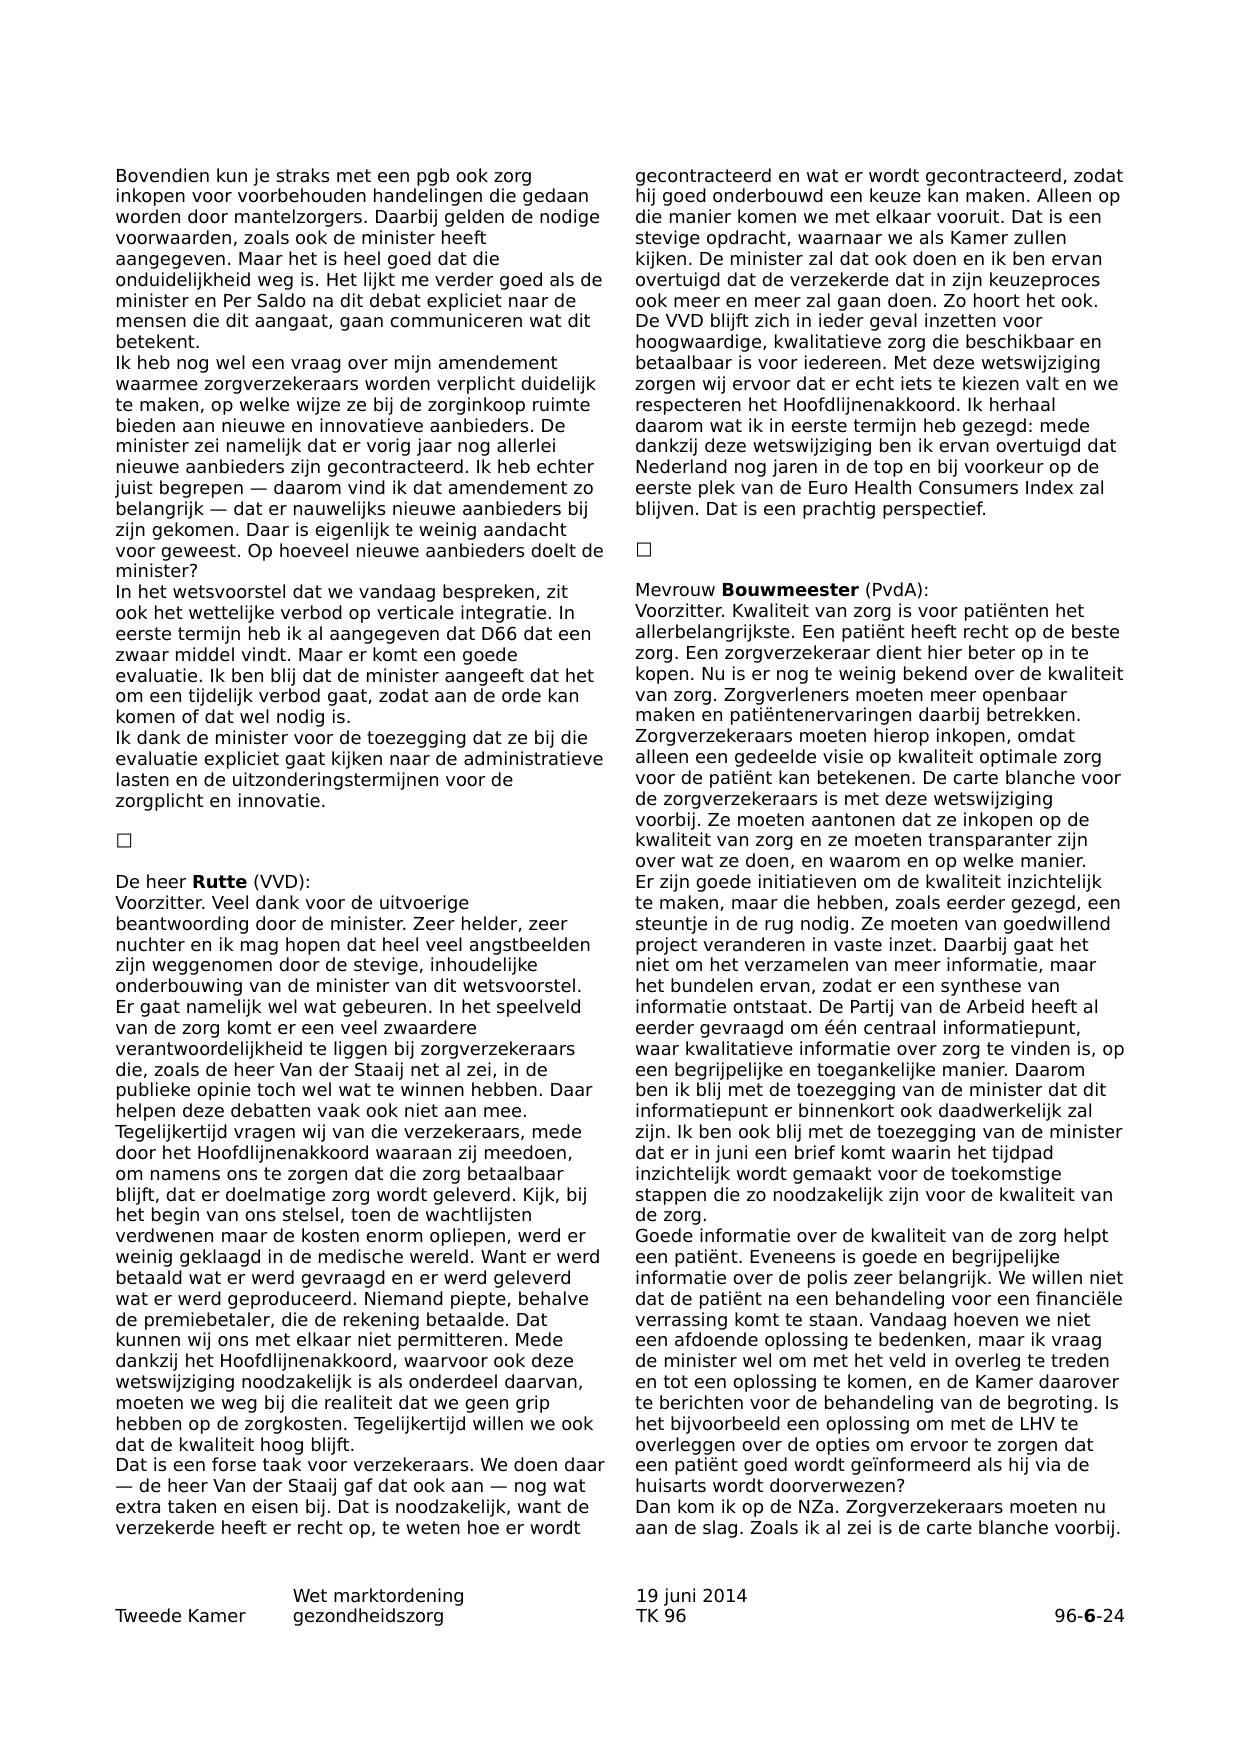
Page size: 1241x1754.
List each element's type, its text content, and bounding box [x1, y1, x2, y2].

text Voorzitter. Kwaliteit van zorg is voor patiënten het allerbelangrijkste. Een patiënt heeft recht op de beste zorg. Een zorgverzekeraar dient hier beter op in te kopen. Nu is er nog te weinig bekend over de kwaliteit van zorg. Zorgverleners moeten meer openbaar maken en patiëntenervaringen daarbij betrekken. Zorgverzekeraars moeten hierop inkopen, omdat alleen een gedeelde visie op kwaliteit optimale zorg voor de patiënt kan betekenen. De carte blanche voor de zorgverzekeraars is met deze wetswijziging voorbij. Ze moeten aantonen dat ze inkopen op de kwaliteit van zorg en ze moeten transparanter zijn over wat ze doen, en waarom en op welke manier. [635, 601, 1125, 872]
text Mevrouw Bouwmeester (PvdA): [635, 580, 1125, 601]
text Bovendien kun je straks met een pgb ook zorg inkopen voor voorbehouden handelingen die gedaan worden door mantelzorgers. Daarbij gelden de nodige voorwaarden, zoals ook de minister heeft aangegeven. Maar het is heel goed dat die onduidelijkheid weg is. Het lijkt me verder goed als de minister en Per Saldo na dit debat expliciet naar de mensen die dit aangaat, gaan communiceren wat dit betekent. [115, 165, 605, 353]
text Er zijn goede initiatieven om de kwaliteit inzichtelijk te maken, maar die hebben, zoals eerder gezegd, een steuntje in de rug nodig. Ze moeten van goedwillend project veranderen in vaste inzet. Daarbij gaat het niet om het verzamelen van meer informatie, maar het bundelen ervan, zodat er een synthese van informatie ontstaat. De Partij van de Arbeid heeft al eerder gevraagd om één centraal informatiepunt, waar kwalitatieve informatie over zorg te vinden is, op een begrijpelijke en toegankelijke manier. Daarom ben ik blij met de toezegging van de minister dat dit informatiepunt er binnenkort ook daadwerkelijk zal zijn. Ik ben ook blij met de toezegging van de minister dat er in juni een brief komt waarin het tijdpad inzichtelijk wordt gemaakt voor de toekomstige stappen die zo noodzakelijk zijn voor de kwaliteit van de zorg. [635, 872, 1125, 1226]
text Goede informatie over de kwaliteit van de zorg helpt een patiënt. Eveneens is goede en begrijpelijke informatie over de polis zeer belangrijk. We willen niet dat de patiënt na een behandeling voor een financiële verrassing komt te staan. Vandaag hoeven we niet een afdoende oplossing te bedenken, maar ik vraag de minister wel om met het veld in overleg te treden en tot een oplossing te komen, en de Kamer daarover te berichten voor de behandeling van de begroting. Is het bijvoorbeeld een oplossing om met de LHV te overleggen over de opties om ervoor te zorgen dat een patiënt goed wordt geïnformeerd als hij via de huisarts wordt doorverwezen? [635, 1226, 1125, 1497]
text Er gaat namelijk wel wat gebeuren. In het speelveld van de zorg komt er een veel zwaardere verantwoordelijkheid te liggen bij zorgverzekeraars die, zoals de heer Van der Staaij net al zei, in de publieke opinie toch wel wat te winnen hebben. Daar helpen deze debatten vaak ook niet aan mee. Tegelijkertijd vragen wij van die verzekeraars, mede door het Hoofdlijnenakkoord waaraan zij meedoen, om namens ons te zorgen dat die zorg betaalbaar blijft, dat er doelmatige zorg wordt geleverd. Kijk, bij het begin van ons stelsel, toen de wachtlijsten verdwenen maar de kosten enorm opliepen, werd er weinig geklaagd in de medische wereld. Want er werd betaald wat er werd gevraagd en er werd geleverd wat er werd geproduceerd. Niemand piepte, behalve de premiebetaler, die de rekening betaalde. Dat kunnen wij ons met elkaar niet permitteren. Mede dankzij het Hoofdlijnenakkoord, waarvoor ook deze wetswijziging noodzakelijk is als onderdeel daarvan, moeten we weg bij die realiteit dat we geen grip hebben op de zorgkosten. Tegelijkertijd willen we ook dat de kwaliteit hoog blijft. [115, 997, 605, 1455]
text Ik heb nog wel een vraag over mijn amendement waarmee zorgverzekeraars worden verplicht duidelijk te maken, op welke wijze ze bij de zorginkoop ruimte bieden aan nieuwe en innovatieve aanbieders. De minister zei namelijk dat er vorig jaar nog allerlei nieuwe aanbieders zijn gecontracteerd. Ik heb echter juist begrepen — daarom vind ik dat amendement zo belangrijk — dat er nauwelijks nieuwe aanbieders bij zijn gekomen. Daar is eigenlijk te weinig aandacht voor geweest. Op hoeveel nieuwe aanbieders doelt de minister? [115, 353, 605, 582]
text Dat is een forse taak voor verzekeraars. We doen daar — de heer Van der Staaij gaf dat ook aan — nog wat extra taken en eisen bij. Dat is noodzakelijk, want de verzekerde heeft er recht op, te weten hoe er wordt [115, 1455, 605, 1538]
text De heer Rutte (VVD): [115, 872, 605, 893]
text In het wetsvoorstel dat we vandaag bespreken, zit ook het wettelijke verbod op verticale integratie. In eerste termijn heb ik al aangegeven dat D66 dat een zwaar middel vindt. Maar er komt een goede evaluatie. Ik ben blij dat de minister aangeeft dat het om een tijdelijk verbod gaat, zodat aan de orde kan komen of dat wel nodig is. [115, 582, 605, 728]
text gecontracteerd en wat er wordt gecontracteerd, zodat hij goed onderbouwd een keuze kan maken. Alleen op die manier komen we met elkaar vooruit. Dat is een stevige opdracht, waarnaar we als Kamer zullen kijken. De minister zal dat ook doen en ik ben ervan overtuigd dat de verzekerde dat in zijn keuzeproces ook meer en meer zal gaan doen. Zo hoort het ook. [635, 165, 1125, 311]
text Ik dank de minister voor de toezegging dat ze bij die evaluatie expliciet gaat kijken naar de administratieve lasten en de uitzonderingstermijnen voor de zorgplicht en innovatie. [115, 728, 605, 811]
text Voorzitter. Veel dank voor de uitvoerige beantwoording door de minister. Zeer helder, zeer nuchter en ik mag hopen dat heel veel angstbeelden zijn weggenomen door de stevige, inhoudelijke onderbouwing van de minister van dit wetsvoorstel. [115, 893, 605, 997]
text ⬜ [635, 539, 1125, 560]
text Dan kom ik op de NZa. Zorgverzekeraars moeten nu aan de slag. Zoals ik al zei is de carte blanche voorbij. [635, 1497, 1125, 1538]
text De VVD blijft zich in ieder geval inzetten voor hoogwaardige, kwalitatieve zorg die beschikbaar en betaalbaar is voor iedereen. Met deze wetswijziging zorgen wij ervoor dat er echt iets te kiezen valt en we respecteren het Hoofdlijnenakkoord. Ik herhaal daarom wat ik in eerste termijn heb gezegd: mede dankzij deze wetswijziging ben ik ervan overtuigd dat Nederland nog jaren in de top en bij voorkeur op de eerste plek van de Euro Health Consumers Index zal blijven. Dat is een prachtig perspectief. [635, 311, 1125, 519]
text ⬜ [115, 831, 605, 852]
